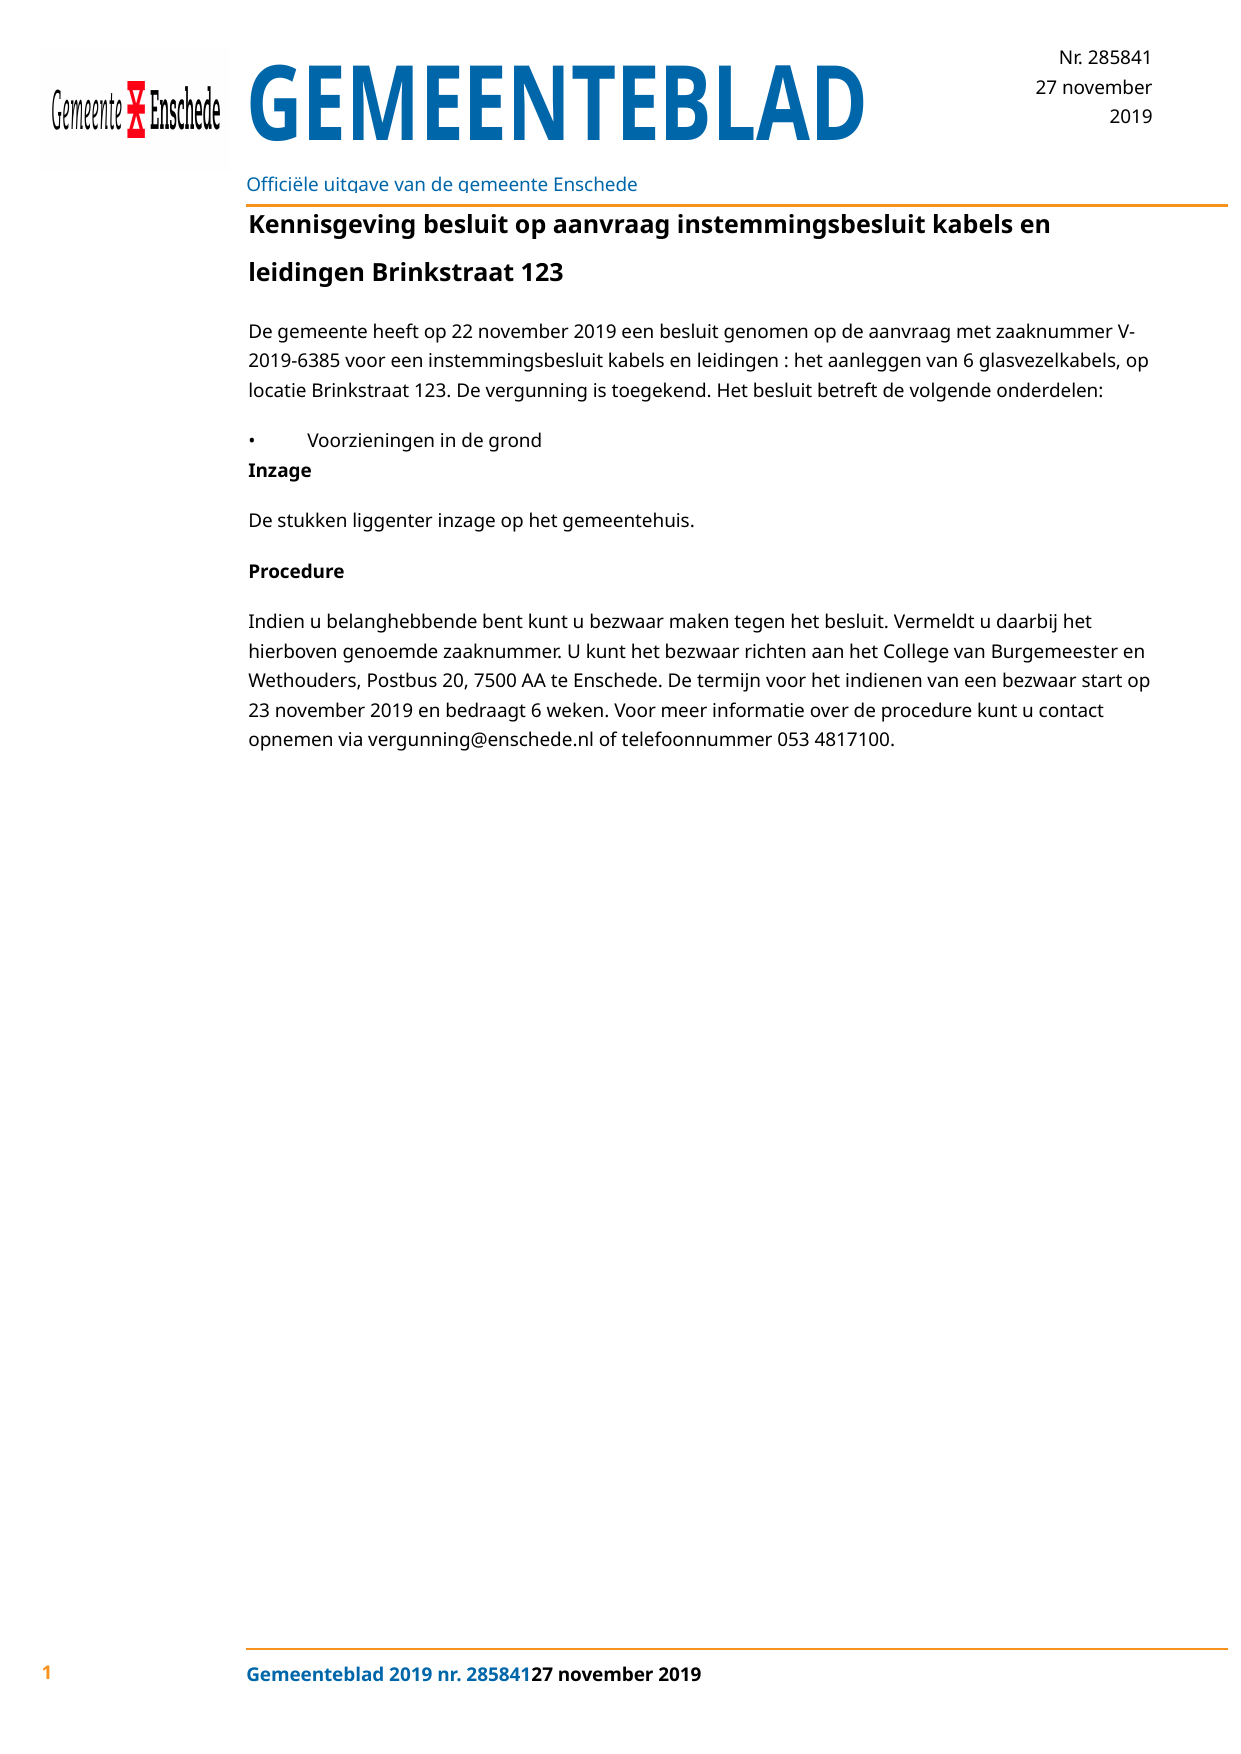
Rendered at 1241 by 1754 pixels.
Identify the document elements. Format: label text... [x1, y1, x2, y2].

list Voorzieningen in de grond [248, 427, 1152, 453]
text De stukken liggenter inzage op het gemeentehuis. [248, 507, 1152, 533]
picture [41, 47, 231, 172]
text Procedure [248, 558, 1152, 584]
text De gemeente heeft op 22 november 2019 een besluit genomen op de aanvraag met zaaknummer V-2019-6385 voor een instemmingsbesluit kabels en leidingen : het aanleggen van 6 glasvezelkabels, op locatie Brinkstraat 123. De vergunning is toegekend. Het besluit betreft de volgende onderdelen: [248, 318, 1152, 403]
text Indien u belanghebbende bent kunt u bezwaar maken tegen het besluit. Vermeldt u daarbij het hierboven genoemde zaaknummer. U kunt het bezwaar richten aan het College van Burgemees­ter en Wethouders, Postbus 20, 7500 AA te Enschede. De termijn voor het indienen van een bezwaar start op 23 november 2019 en bedraagt 6 weken. Voor meer informatie over de procedure kunt u contact opnemen via vergunning@enschede.nl of telefoonnummer 053 4817100. [248, 608, 1152, 752]
text Kennisgeving besluit op aanvraag instemmingsbesluit kabels en leidingen Brinkstraat 123 [248, 207, 1152, 288]
text Inzage [248, 457, 1152, 483]
